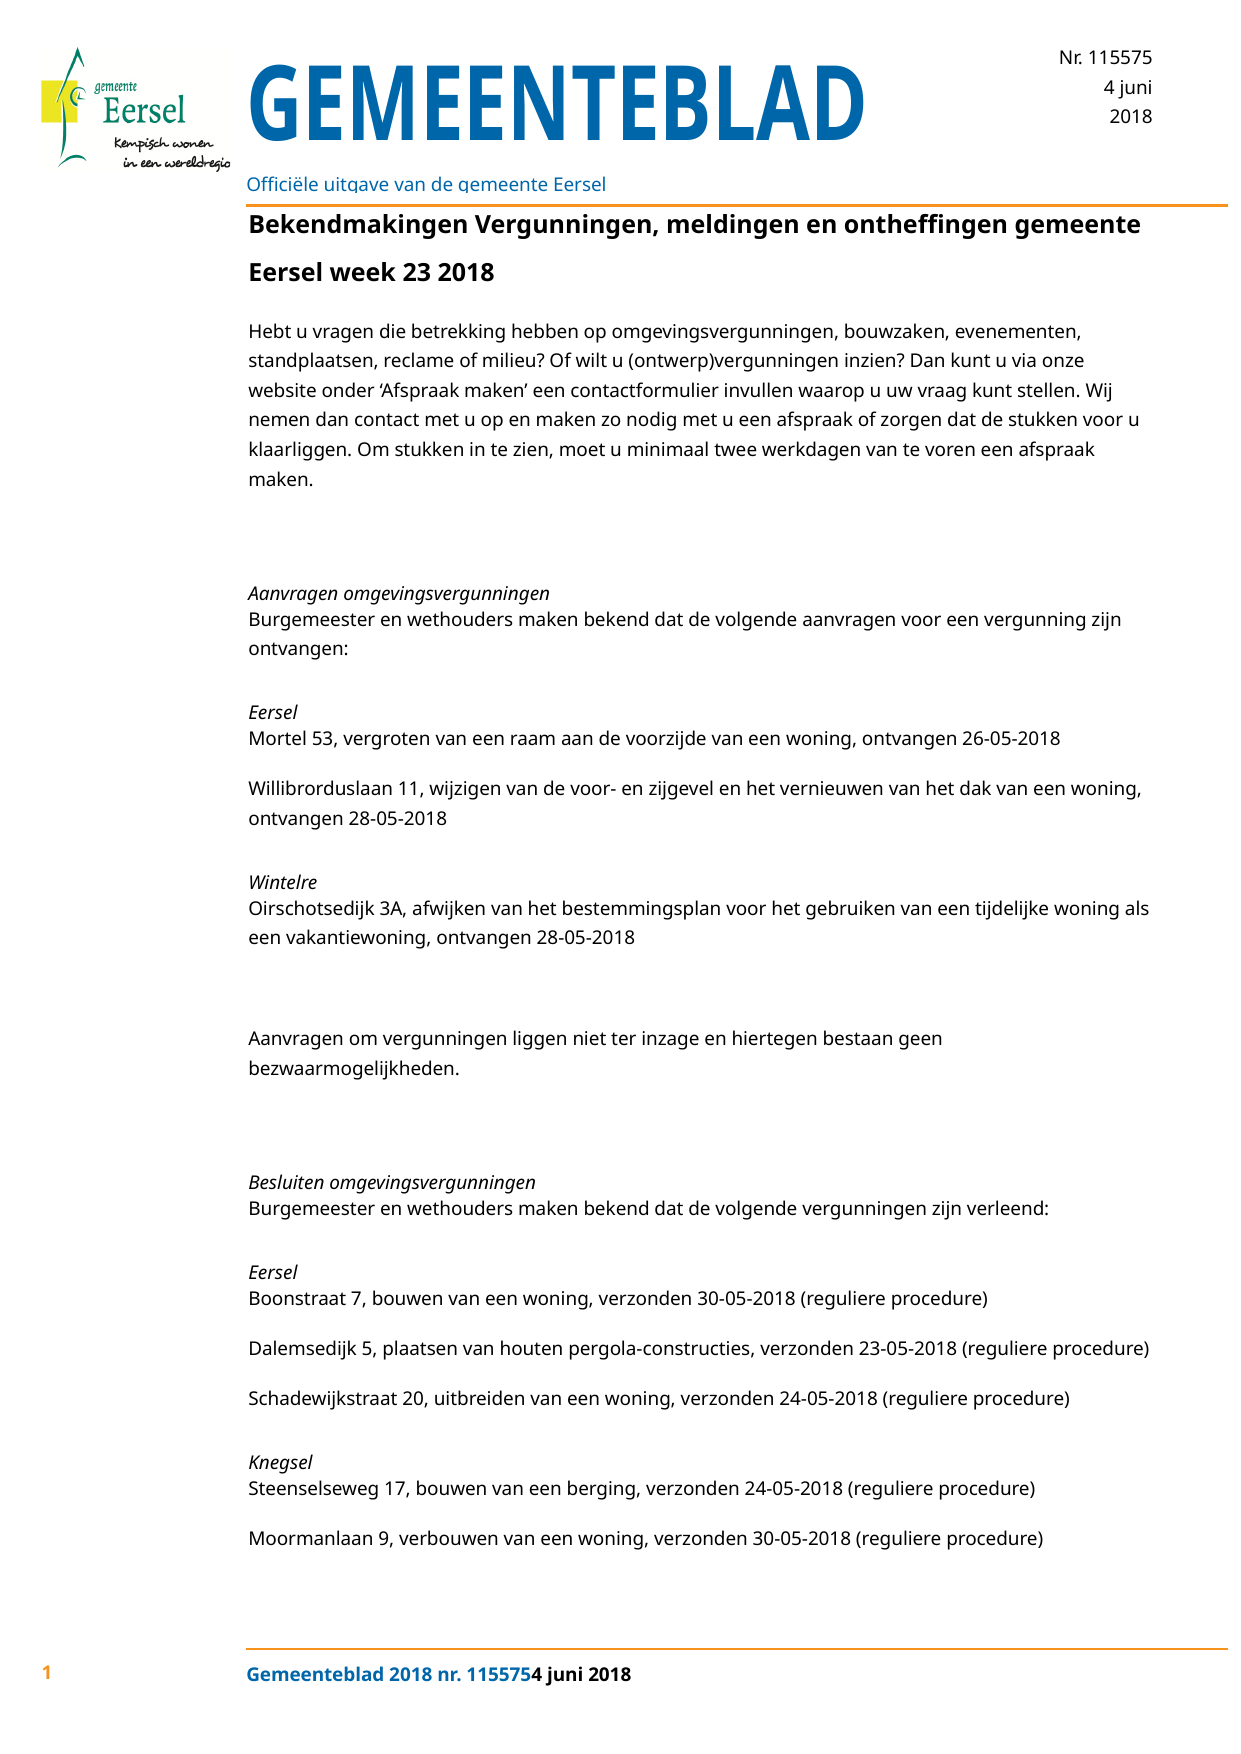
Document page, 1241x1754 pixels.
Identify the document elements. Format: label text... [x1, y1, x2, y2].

text Moormanlaan 9, verbouwen van een woning, verzonden 30-05-2018 (reguliere procedure) [248, 1526, 1152, 1551]
text Mortel 53, vergroten van een raam aan de voorzijde van een woning, ontvangen 26-05-2018 [248, 725, 1152, 751]
text Wintelre [248, 869, 1152, 895]
text Bekendmakingen Vergunningen, meldingen en ontheffingen gemeente Eersel week 23 2018 [248, 207, 1152, 288]
text Steenselseweg 17, bouwen van een berging, verzonden 24-05-2018 (reguliere procedure) [248, 1475, 1152, 1501]
text Burgemeester en wethouders maken bekend dat de volgende vergunningen zijn verleend: [248, 1195, 1152, 1221]
text Boonstraat 7, bouwen van een woning, verzonden 30-05-2018 (reguliere procedure) [248, 1285, 1152, 1310]
picture [41, 47, 231, 172]
text Aanvragen omgevingsvergunningen [248, 580, 1152, 606]
text Aanvragen om vergunningen liggen niet ter inzage en hiertegen bestaan geen bezwaarmogelijkheden. [248, 1025, 1152, 1081]
text Eersel [248, 699, 1152, 725]
text Eersel [248, 1259, 1152, 1285]
text Burgemeester en wethouders maken bekend dat de volgende aanvragen voor een vergunning zijn ontvangen: [248, 606, 1152, 661]
text Hebt u vragen die betrekking hebben op omgevingsvergunningen, bouwzaken, evenementen, standplaatsen, reclame of milieu? Of wilt u (ontwerp)vergunningen inzien? Dan kunt u via onze website onder ‘Afspraak maken’ een contactformulier invullen waarop u uw vraag kunt stellen. Wij nemen dan contact met u op en maken zo nodig met u een afspraak of zorgen dat de stukken voor u klaarliggen. Om stukken in te zien, moet u minimaal twee werkdagen van te voren een afspraak maken. [248, 318, 1152, 492]
text Knegsel [248, 1449, 1152, 1475]
text Oirschotsedijk 3A, afwijken van het bestemmingsplan voor het gebruiken van een tijdelijke woning als een vakantiewoning, ontvangen 28-05-2018 [248, 895, 1152, 950]
text Willibrorduslaan 11, wijzigen van de voor- en zijgevel en het vernieuwen van het dak van een woning, ontvangen 28-05-2018 [248, 776, 1152, 831]
text Schadewijkstraat 20, uitbreiden van een woning, verzonden 24-05-2018 (reguliere procedure) [248, 1386, 1152, 1411]
text Dalemsedijk 5, plaatsen van houten pergola-constructies, verzonden 23-05-2018 (reguliere procedure) [248, 1335, 1152, 1361]
text Besluiten omgevingsvergunningen [248, 1169, 1152, 1195]
